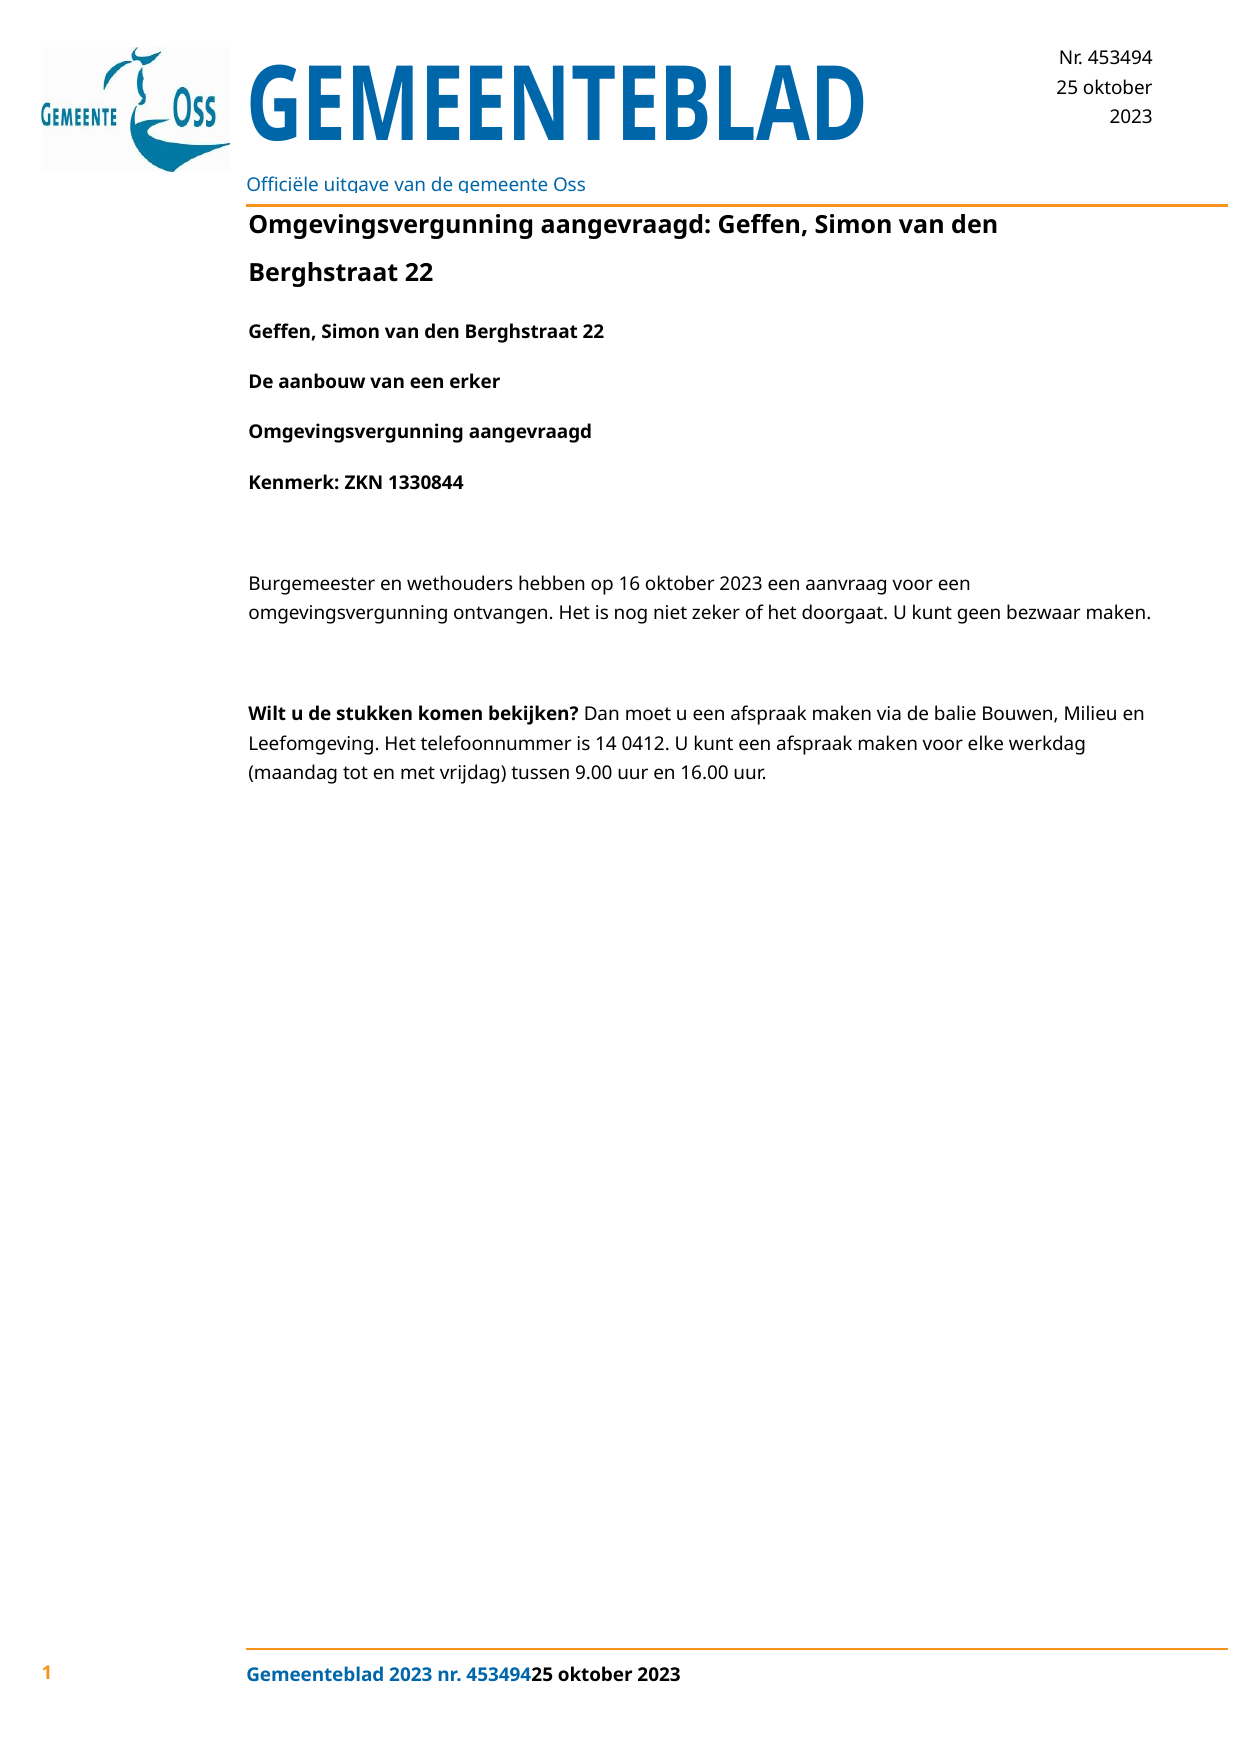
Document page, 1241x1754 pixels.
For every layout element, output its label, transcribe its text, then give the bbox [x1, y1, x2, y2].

picture [41, 47, 231, 172]
text Wilt u de stukken komen bekijken? Dan moet u een afspraak maken via de balie Bouwen, Milieu en Leefomgeving. Het telefoonnummer is 14 0412. U kunt een afspraak maken voor elke werkdag (maandag tot en met vrijdag) tussen 9.00 uur en 16.00 uur. [248, 700, 1152, 785]
text Burgemeester en wethouders hebben op 16 oktober 2023 een aanvraag voor een omgevingsvergunning ontvangen. Het is nog niet zeker of het doorgaat. U kunt geen bezwaar maken. [248, 570, 1152, 625]
text Geffen, Simon van den Berghstraat 22 [248, 318, 1152, 344]
text Omgevingsvergunning aangevraagd: Geffen, Simon van den Berghstraat 22 [248, 207, 1152, 288]
text Omgevingsvergunning aangevraagd [248, 419, 1152, 444]
text De aanbouw van een erker [248, 368, 1152, 394]
text Kenmerk: ZKN 1330844 [248, 469, 1152, 495]
